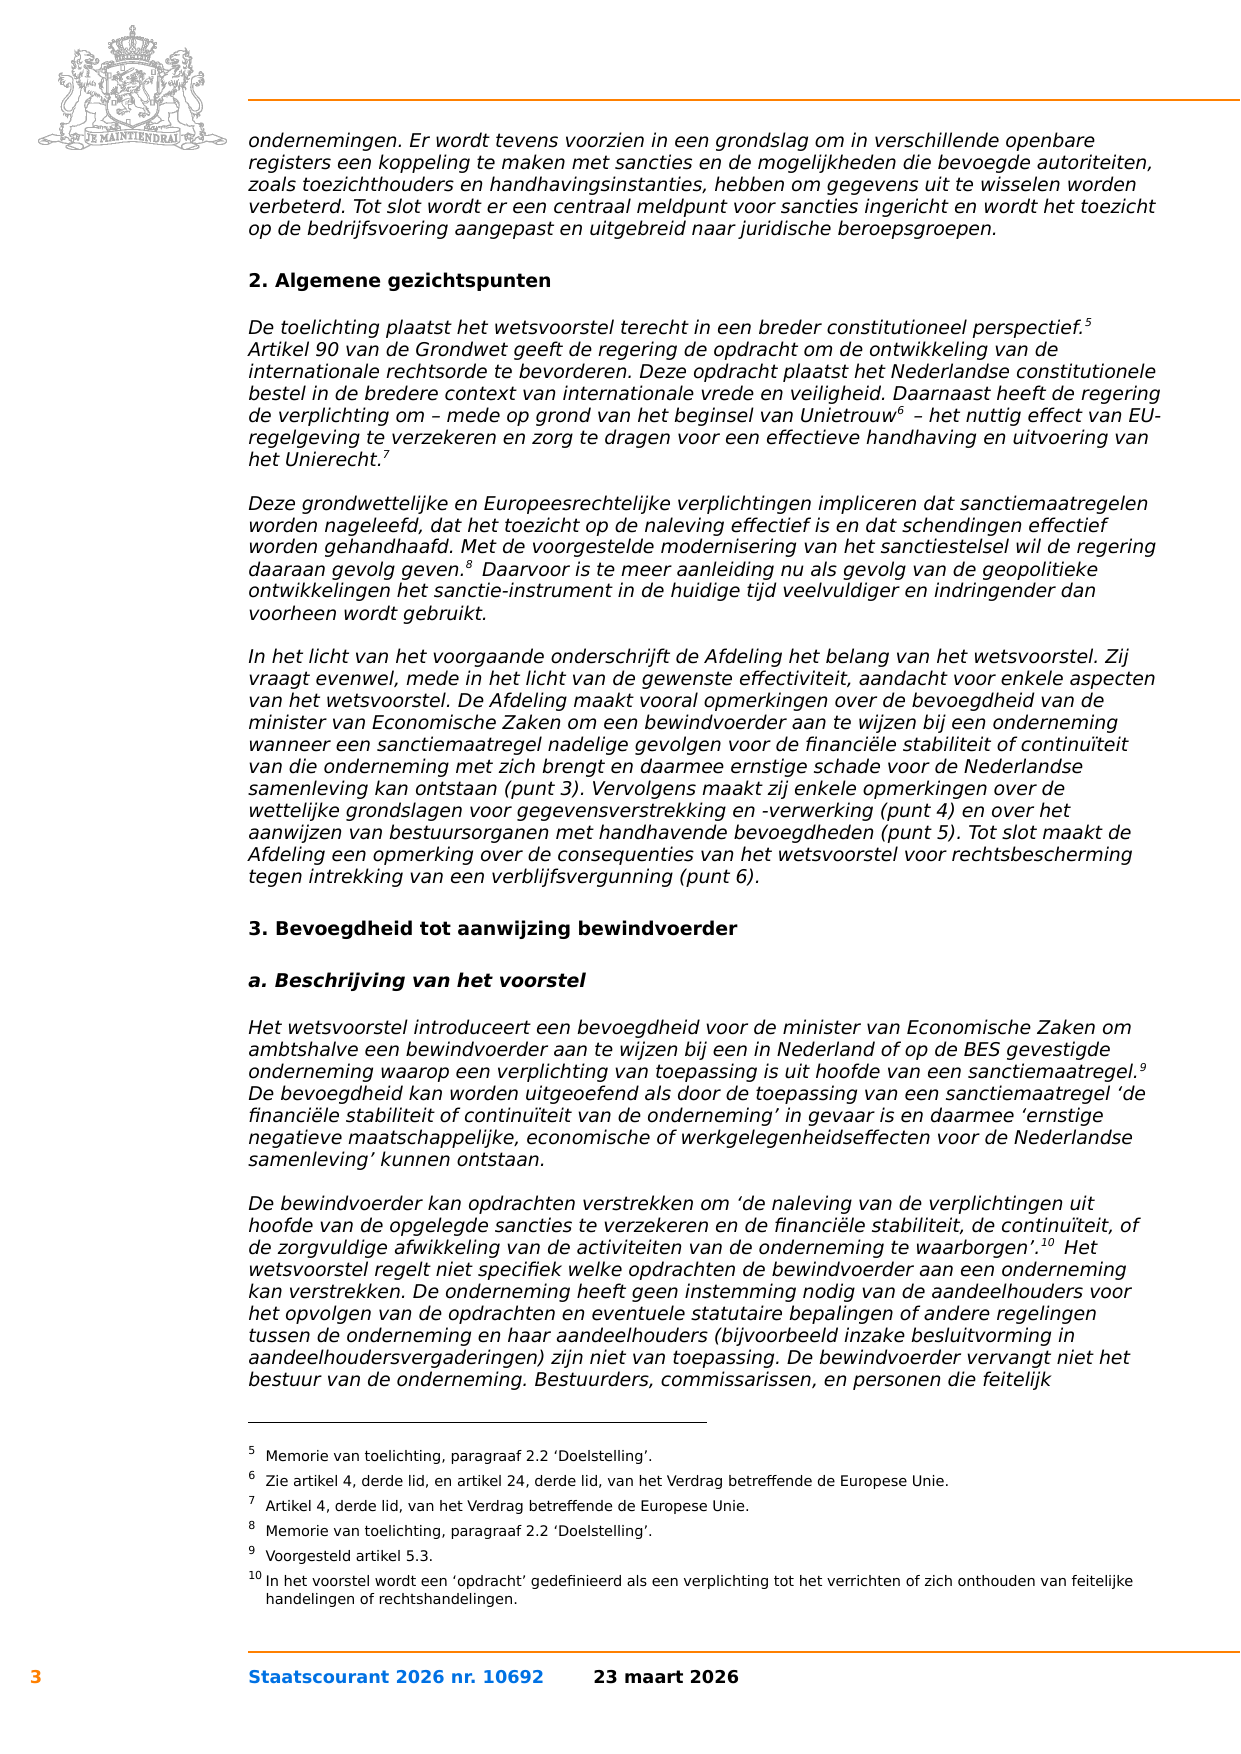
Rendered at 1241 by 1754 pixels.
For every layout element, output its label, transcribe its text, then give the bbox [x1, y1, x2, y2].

text Voorgesteld artikel 5.3. [248, 1544, 1163, 1566]
text Het wetsvoorstel introduceert een bevoegdheid voor de minister van Economische Zaken om ambtshalve een bewindvoerder aan te wijzen bij een in Nederland of op de BES gevestigde onderneming waarop een verplichting van toepassing is uit hoofde van een sanctiemaatregel. De bevoegdheid kan worden uitgeoefend als door de toepassing van een sanctiemaatregel ‘de financiële stabiliteit of continuïteit van de onderneming’ in gevaar is en daarmee ‘ernstige negatieve maatschappelijke, economische of werkgelegenheidseffecten voor de Nederlandse samenleving’ kunnen ontstaan. [248, 1017, 1163, 1171]
text Memorie van toelichting, paragraaf 2.2 ‘Doelstelling’. [248, 1519, 1163, 1541]
text Artikel 4, derde lid, van het Verdrag betreffende de Europese Unie. [248, 1494, 1163, 1516]
text De toelichting plaatst het wetsvoorstel terecht in een breder constitutioneel perspectief. Artikel 90 van de Grondwet geeft de regering de opdracht om de ontwikkeling van de internationale rechtsorde te bevorderen. Deze opdracht plaatst het Nederlandse constitutionele bestel in de bredere context van internationale vrede en veiligheid. Daarnaast heeft de regering de verplichting om – mede op grond van het beginsel van Unietrouw – het nuttig effect van EU-regelgeving te verzekeren en zorg te dragen voor een effectieve handhaving en uitvoering van het Unierecht. [248, 317, 1163, 471]
text Deze grondwettelijke en Europeesrechtelijke verplichtingen impliceren dat sanctiemaatregelen worden nageleefd, dat het toezicht op de naleving effectief is en dat schendingen effectief worden gehandhaafd. Met de voorgestelde modernisering van het sanctiestelsel wil de regering daaraan gevolg geven. Daarvoor is te meer aanleiding nu als gevolg van de geopolitieke ontwikkelingen het sanctie-instrument in de huidige tijd veelvuldiger en indringender dan voorheen wordt gebruikt. [248, 492, 1163, 624]
text In het voorstel wordt een ‘opdracht’ gedefinieerd als een verplichting tot het verrichten of zich onthouden van feitelijke handelingen of rechtshandelingen. [248, 1569, 1163, 1608]
subtitle a. Beschrijving van het voorstel [248, 970, 1163, 992]
text In het licht van het voorgaande onderschrijft de Afdeling het belang van het wetsvoorstel. Zij vraagt evenwel, mede in het licht van de gewenste effectiviteit, aandacht voor enkele aspecten van het wetsvoorstel. De Afdeling maakt vooral opmerkingen over de bevoegdheid van de minister van Economische Zaken om een bewindvoerder aan te wijzen bij een onderneming wanneer een sanctiemaatregel nadelige gevolgen voor de financiële stabiliteit of continuïteit van die onderneming met zich brengt en daarmee ernstige schade voor de Nederlandse samenleving kan ontstaan (punt 3). Vervolgens maakt zij enkele opmerkingen over de wettelijke grondslagen voor gegevensverstrekking en -verwerking (punt 4) en over het aanwijzen van bestuursorganen met handhavende bevoegdheden (punt 5). Tot slot maakt de Afdeling een opmerking over de consequenties van het wetsvoorstel voor rechtsbescherming tegen intrekking van een verblijfsvergunning (punt 6). [248, 646, 1163, 888]
text Zie artikel 4, derde lid, en artikel 24, derde lid, van het Verdrag betreffende de Europese Unie. [248, 1469, 1163, 1491]
text De bewindvoerder kan opdrachten verstrekken om ‘de naleving van de verplichtingen uit hoofde van de opgelegde sancties te verzekeren en de financiële stabiliteit, de continuïteit, of de zorgvuldige afwikkeling van de activiteiten van de onderneming te waarborgen’. Het wetsvoorstel regelt niet specifiek welke opdrachten de bewindvoerder aan een onderneming kan verstrekken. De onderneming heeft geen instemming nodig van de aandeelhouders voor het opvolgen van de opdrachten en eventuele statutaire bepalingen of andere regelingen tussen de onderneming en haar aandeelhouders (bijvoorbeeld inzake besluitvorming in aandeelhoudersvergaderingen) zijn niet van toepassing. De bewindvoerder vervangt niet het bestuur van de onderneming. Bestuurders, commissarissen, en personen die feitelijk [248, 1193, 1163, 1391]
picture [38, 25, 227, 150]
subtitle 2. Algemene gezichtspunten [248, 270, 1163, 292]
text ondernemingen. Er wordt tevens voorzien in een grondslag om in verschillende openbare registers een koppeling te maken met sancties en de mogelijkheden die bevoegde autoriteiten, zoals toezichthouders en handhavingsinstanties, hebben om gegevens uit te wisselen worden verbeterd. Tot slot wordt er een centraal meldpunt voor sancties ingericht en wordt het toezicht op de bedrijfsvoering aangepast en uitgebreid naar juridische beroepsgroepen. [248, 130, 1163, 240]
subtitle 3. Bevoegdheid tot aanwijzing bewindvoerder [248, 918, 1163, 940]
text Memorie van toelichting, paragraaf 2.2 ‘Doelstelling’. [248, 1444, 1163, 1466]
